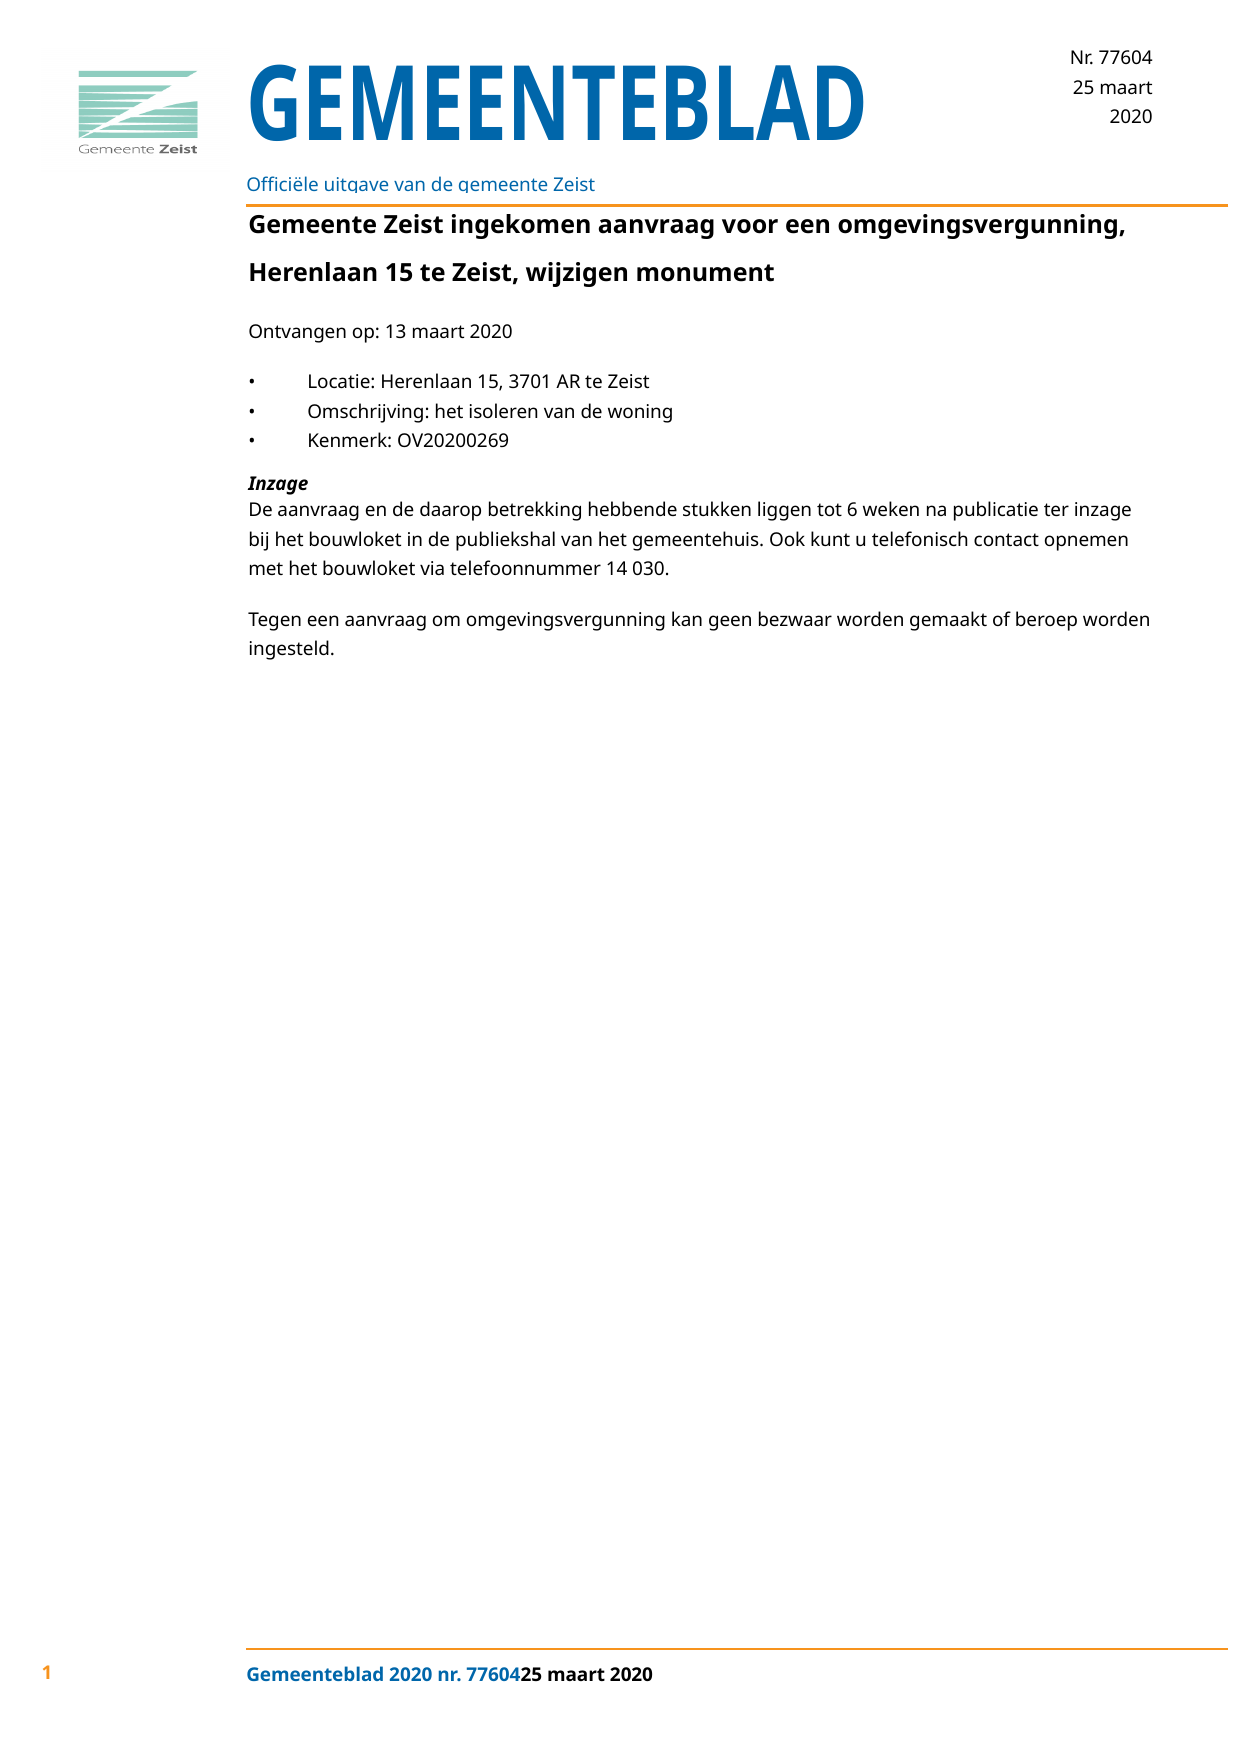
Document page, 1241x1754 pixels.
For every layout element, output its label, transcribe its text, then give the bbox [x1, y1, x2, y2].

text Ontvangen op: 13 maart 2020 [248, 318, 1152, 344]
list Locatie: Herenlaan 15, 3701 AR te Zeist [248, 368, 1152, 394]
picture [41, 47, 231, 172]
text De aanvraag en de daarop betrekking hebbende stukken liggen tot 6 weken na publicatie ter inzage bij het bouwloket in de publiekshal van het gemeentehuis. Ook kunt u telefonisch contact opnemen met het bouwloket via telefoonnummer 14 030. [248, 496, 1152, 581]
text Inzage [248, 471, 1152, 496]
list Omschrijving: het isoleren van de woning [248, 398, 1152, 424]
text Tegen een aanvraag om omgevingsvergunning kan geen bezwaar worden gemaakt of beroep worden ingesteld. [248, 606, 1152, 661]
list Kenmerk: OV20200269 [248, 427, 1152, 453]
text Gemeente Zeist ingekomen aanvraag voor een omgevingsvergunning, Herenlaan 15 te Zeist, wijzigen monument [248, 207, 1152, 288]
